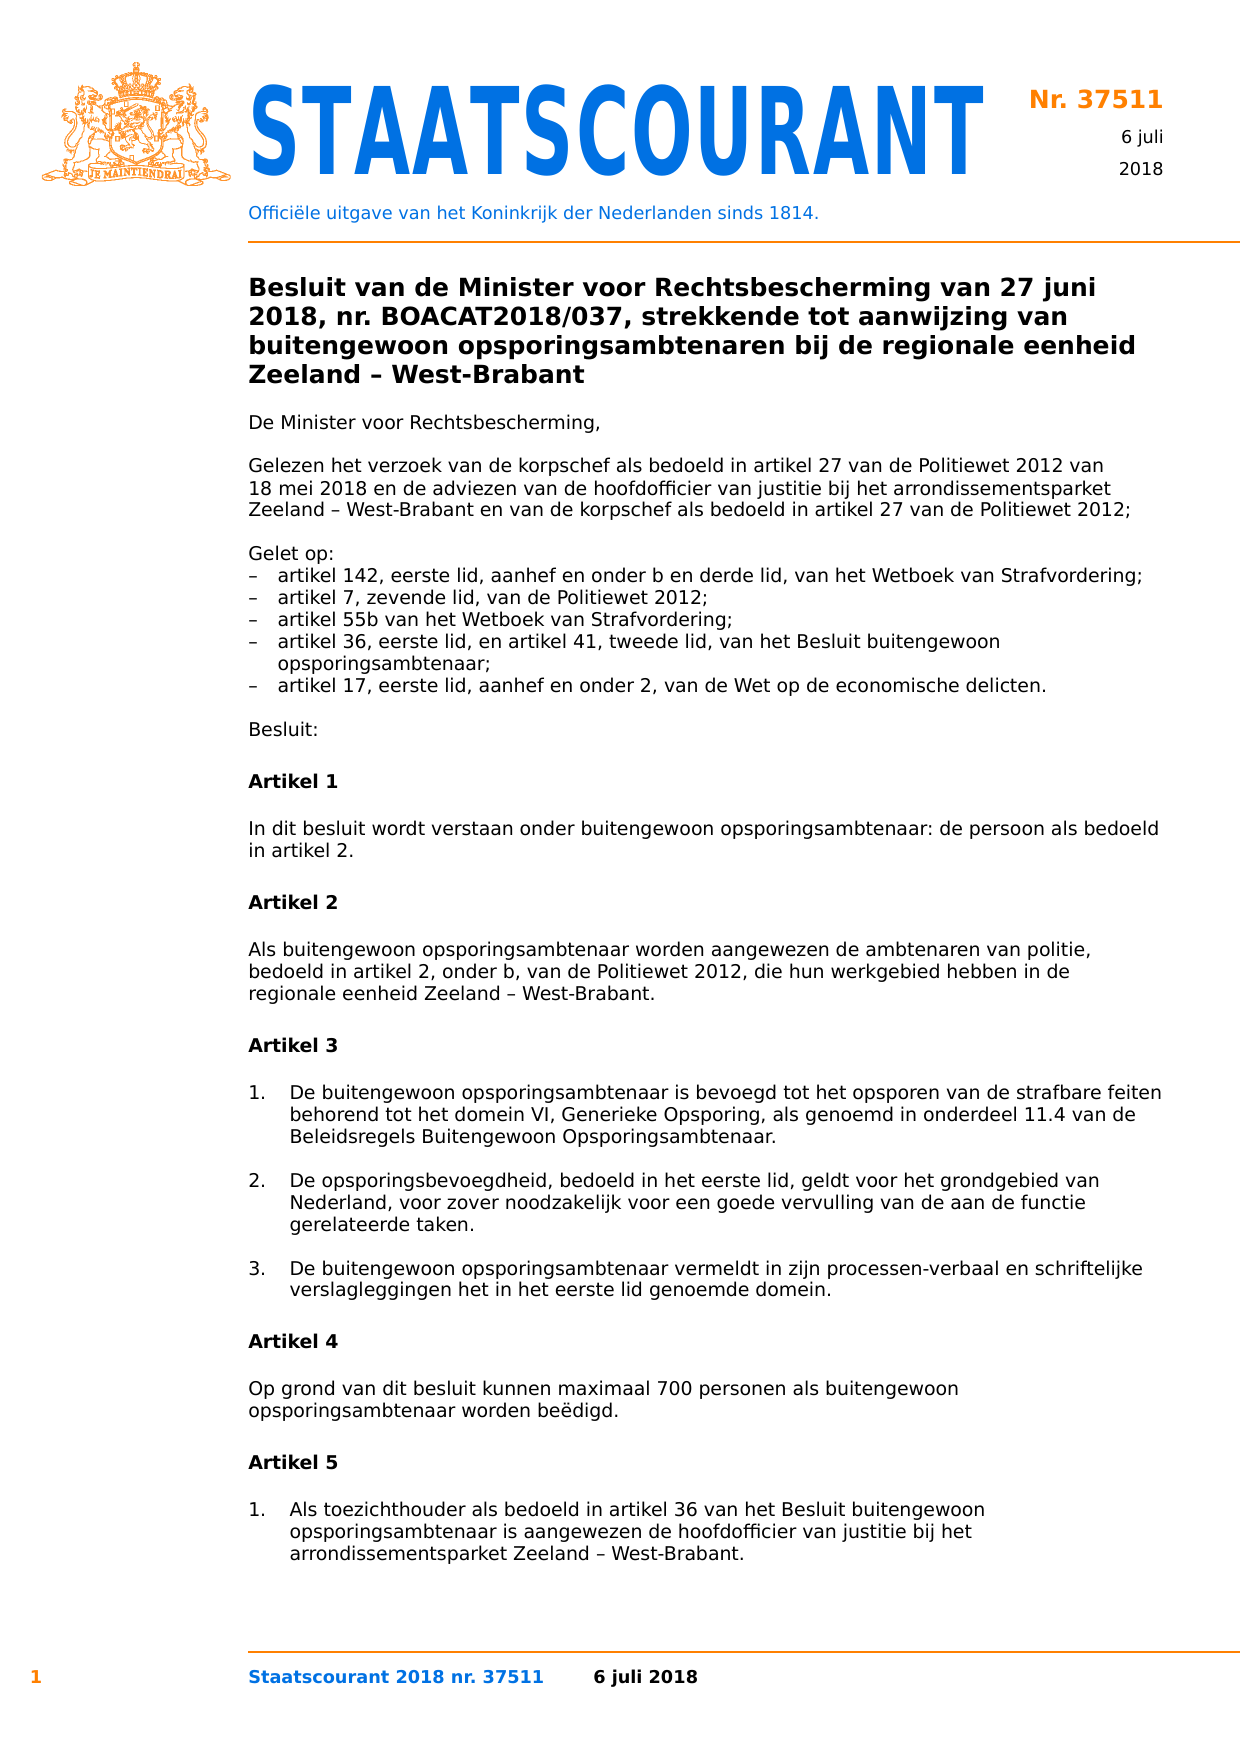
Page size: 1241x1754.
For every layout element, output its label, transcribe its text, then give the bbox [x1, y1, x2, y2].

table_cell Officiële uitgave van het Koninkrijk der Nederlanden sinds 1814. [248, 203, 1240, 241]
text De Minister voor Rechtsbescherming, [248, 412, 1163, 433]
picture [41, 62, 231, 186]
table_header [25, 62, 248, 241]
text 2. De opsporingsbevoegdheid, bedoeld in het eerste lid, geldt voor het grondgebied van Nederland, voor zover noodzakelijk voor een goede vervulling van de aan de functie gerelateerde taken. [248, 1169, 1163, 1236]
text – artikel 17, eerste lid, aanhef en onder 2, van de Wet op de economische delicten. [248, 675, 1163, 697]
text Gelezen het verzoek van de korpschef als bedoeld in artikel 27 van de Politiewet 2012 van 18 mei 2018 en de adviezen van de hoofdofficier van justitie bij het arrondissementsparket Zeeland – West-Brabant en van de korpschef als bedoeld in artikel 27 van de Politiewet 2012; [248, 455, 1163, 521]
table_header STAATSCOURANT [248, 62, 998, 203]
table_header Nr. 37511 [998, 62, 1240, 121]
text Besluit: [248, 719, 1163, 741]
text 1. De buitengewoon opsporingsambtenaar is bevoegd tot het opsporen van de strafbare feiten behorend tot het domein VI, Generieke Opsporing, als genoemd in onderdeel 11.4 van de Beleidsregels Buitengewoon Opsporingsambtenaar. [248, 1082, 1163, 1148]
text Als buitengewoon opsporingsambtenaar worden aangewezen de ambtenaren van politie, bedoeld in artikel 2, onder b, van de Politiewet 2012, die hun werkgebied hebben in de regionale eenheid Zeeland – West-Brabant. [248, 939, 1163, 1005]
table_cell 2018 [998, 153, 1240, 203]
text – artikel 55b van het Wetboek van Strafvordering; [248, 609, 1163, 631]
text Gelet op: [248, 543, 1163, 565]
text – artikel 7, zevende lid, van de Politiewet 2012; [248, 587, 1163, 609]
subtitle Artikel 4 [248, 1331, 1163, 1353]
table_cell 6 juli [998, 121, 1240, 153]
text 1. Als toezichthouder als bedoeld in artikel 36 van het Besluit buitengewoon opsporingsambtenaar is aangewezen de hoofdofficier van justitie bij het arrondissementsparket Zeeland – West-Brabant. [248, 1499, 1163, 1565]
text – artikel 142, eerste lid, aanhef en onder b en derde lid, van het Wetboek van Strafvordering; [248, 565, 1163, 587]
subtitle Artikel 5 [248, 1452, 1163, 1474]
text – artikel 36, eerste lid, en artikel 41, tweede lid, van het Besluit buitengewoon opsporingsambtenaar; [248, 631, 1163, 675]
text Op grond van dit besluit kunnen maximaal 700 personen als buitengewoon opsporingsambtenaar worden beëdigd. [248, 1378, 1163, 1422]
subtitle Artikel 2 [248, 892, 1163, 914]
subtitle Besluit van de Minister voor Rechtsbescherming van 27 juni 2018, nr. BOACAT2018/037, strekkende tot aanwijzing van buitengewoon opsporingsambtenaren bij de regionale eenheid Zeeland – West-Brabant [248, 273, 1163, 390]
subtitle Artikel 1 [248, 771, 1163, 793]
subtitle Artikel 3 [248, 1035, 1163, 1057]
text In dit besluit wordt verstaan onder buitengewoon opsporingsambtenaar: de persoon als bedoeld in artikel 2. [248, 818, 1163, 862]
text 3. De buitengewoon opsporingsambtenaar vermeldt in zijn processen-verbaal en schriftelijke verslagleggingen het in het eerste lid genoemde domein. [248, 1257, 1163, 1301]
